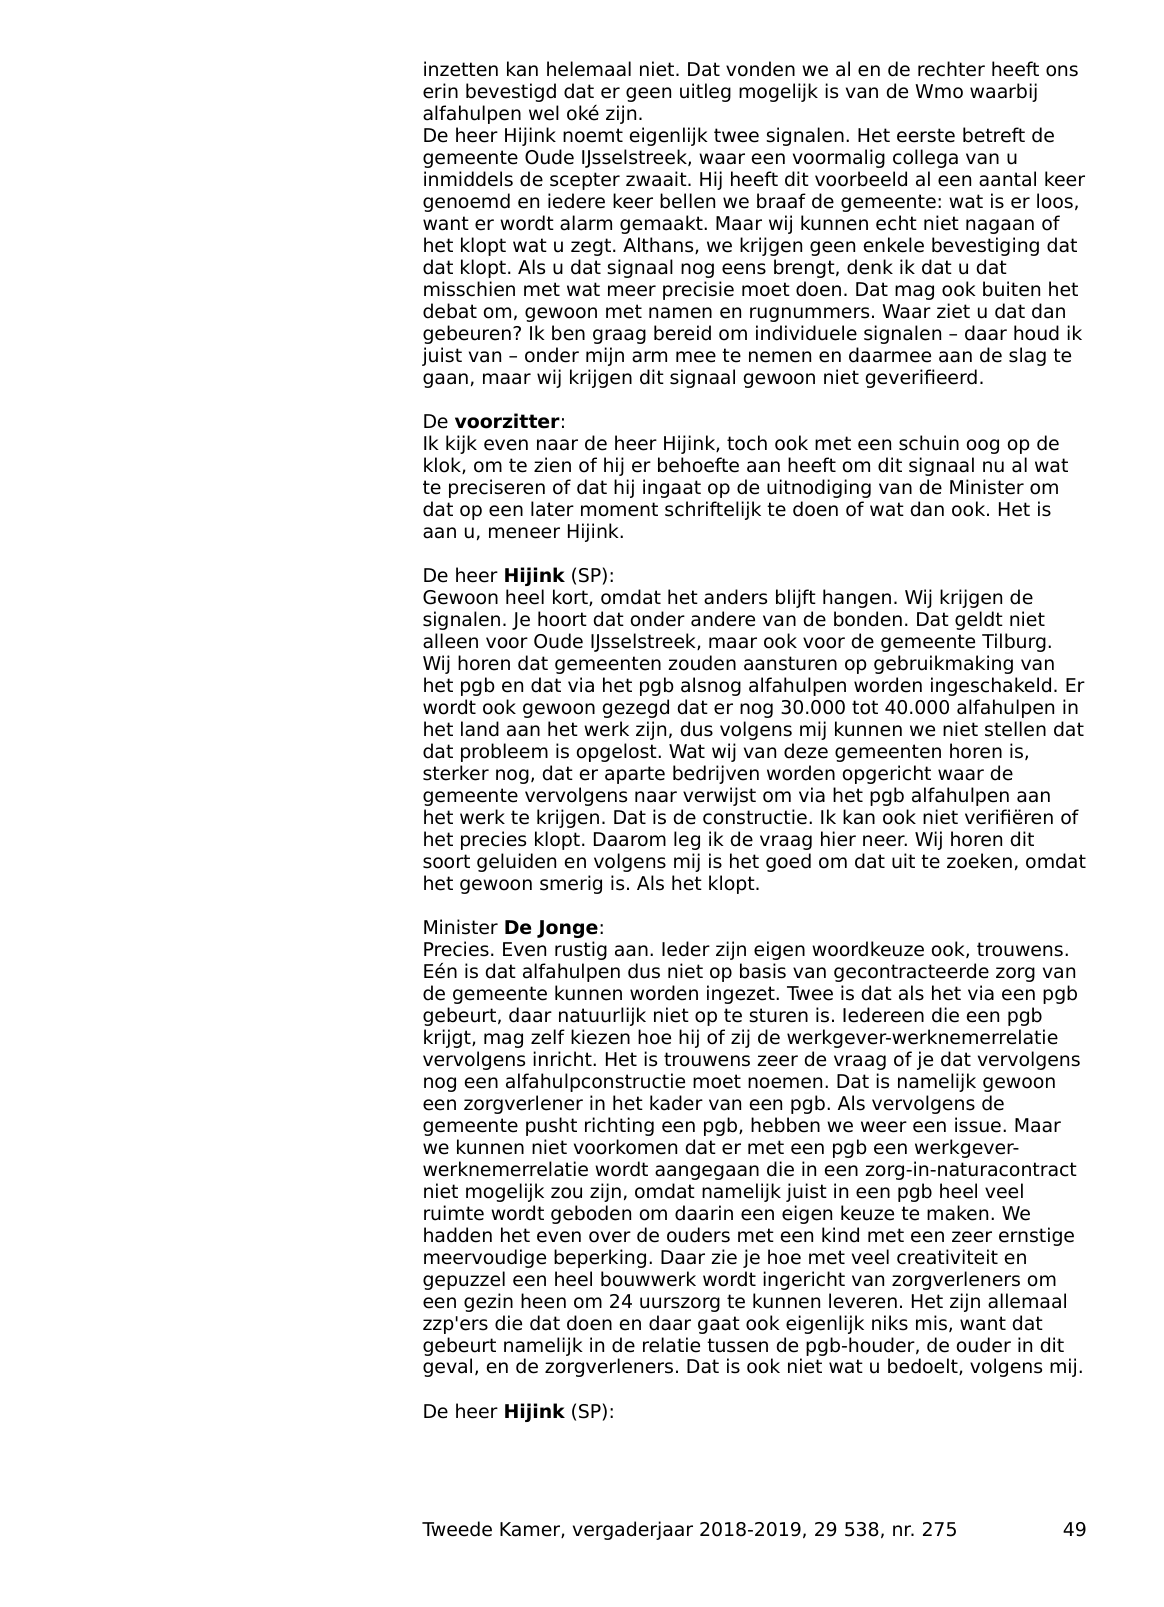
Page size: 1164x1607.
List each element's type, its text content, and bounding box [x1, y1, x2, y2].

text Gewoon heel kort, omdat het anders blijft hangen. Wij krijgen de signalen. Je hoort dat onder andere van de bonden. Dat geldt niet alleen voor Oude IJsselstreek, maar ook voor de gemeente Tilburg. Wij horen dat gemeenten zouden aansturen op gebruikmaking van het pgb en dat via het pgb alsnog alfahulpen worden ingeschakeld. Er wordt ook gewoon gezegd dat er nog 30.000 tot 40.000 alfahulpen in het land aan het werk zijn, dus volgens mij kunnen we niet stellen dat dat probleem is opgelost. Wat wij van deze gemeenten horen is, sterker nog, dat er aparte bedrijven worden opgericht waar de gemeente vervolgens naar verwijst om via het pgb alfahulpen aan het werk te krijgen. Dat is de constructie. Ik kan ook niet verifiëren of het precies klopt. Daarom leg ik de vraag hier neer. Wij horen dit soort geluiden en volgens mij is het goed om dat uit te zoeken, omdat het gewoon smerig is. Als het klopt. [422, 587, 1087, 895]
text De heer Hijink (SP): [422, 565, 1087, 587]
text De voorzitter: [422, 411, 1087, 433]
text Minister De Jonge: [422, 917, 1087, 939]
text De heer Hijink (SP): [422, 1401, 1087, 1423]
text inzetten kan helemaal niet. Dat vonden we al en de rechter heeft ons erin bevestigd dat er geen uitleg mogelijk is van de Wmo waarbij alfahulpen wel oké zijn. [422, 59, 1087, 125]
text De heer Hijink noemt eigenlijk twee signalen. Het eerste betreft de gemeente Oude IJsselstreek, waar een voormalig collega van u inmiddels de scepter zwaait. Hij heeft dit voorbeeld al een aantal keer genoemd en iedere keer bellen we braaf de gemeente: wat is er loos, want er wordt alarm gemaakt. Maar wij kunnen echt niet nagaan of het klopt wat u zegt. Althans, we krijgen geen enkele bevestiging dat dat klopt. Als u dat signaal nog eens brengt, denk ik dat u dat misschien met wat meer precisie moet doen. Dat mag ook buiten het debat om, gewoon met namen en rugnummers. Waar ziet u dat dan gebeuren? Ik ben graag bereid om individuele signalen – daar houd ik juist van – onder mijn arm mee te nemen en daarmee aan de slag te gaan, maar wij krijgen dit signaal gewoon niet geverifieerd. [422, 125, 1087, 389]
text Precies. Even rustig aan. Ieder zijn eigen woordkeuze ook, trouwens. Eén is dat alfahulpen dus niet op basis van gecontracteerde zorg van de gemeente kunnen worden ingezet. Twee is dat als het via een pgb gebeurt, daar natuurlijk niet op te sturen is. Iedereen die een pgb krijgt, mag zelf kiezen hoe hij of zij de werkgever-werknemerrelatie vervolgens inricht. Het is trouwens zeer de vraag of je dat vervolgens nog een alfahulpconstructie moet noemen. Dat is namelijk gewoon een zorgverlener in het kader van een pgb. Als vervolgens de gemeente pusht richting een pgb, hebben we weer een issue. Maar we kunnen niet voorkomen dat er met een pgb een werkgever-werknemerrelatie wordt aangegaan die in een zorg-in-naturacontract niet mogelijk zou zijn, omdat namelijk juist in een pgb heel veel ruimte wordt geboden om daarin een eigen keuze te maken. We hadden het even over de ouders met een kind met een zeer ernstige meervoudige beperking. Daar zie je hoe met veel creativiteit en gepuzzel een heel bouwwerk wordt ingericht van zorgverleners om een gezin heen om 24 uurszorg te kunnen leveren. Het zijn allemaal zzp'ers die dat doen en daar gaat ook eigenlijk niks mis, want dat gebeurt namelijk in de relatie tussen de pgb-houder, de ouder in dit geval, en de zorgverleners. Dat is ook niet wat u bedoelt, volgens mij. [422, 939, 1087, 1378]
text Ik kijk even naar de heer Hijink, toch ook met een schuin oog op de klok, om te zien of hij er behoefte aan heeft om dit signaal nu al wat te preciseren of dat hij ingaat op de uitnodiging van de Minister om dat op een later moment schriftelijk te doen of wat dan ook. Het is aan u, meneer Hijink. [422, 433, 1087, 543]
